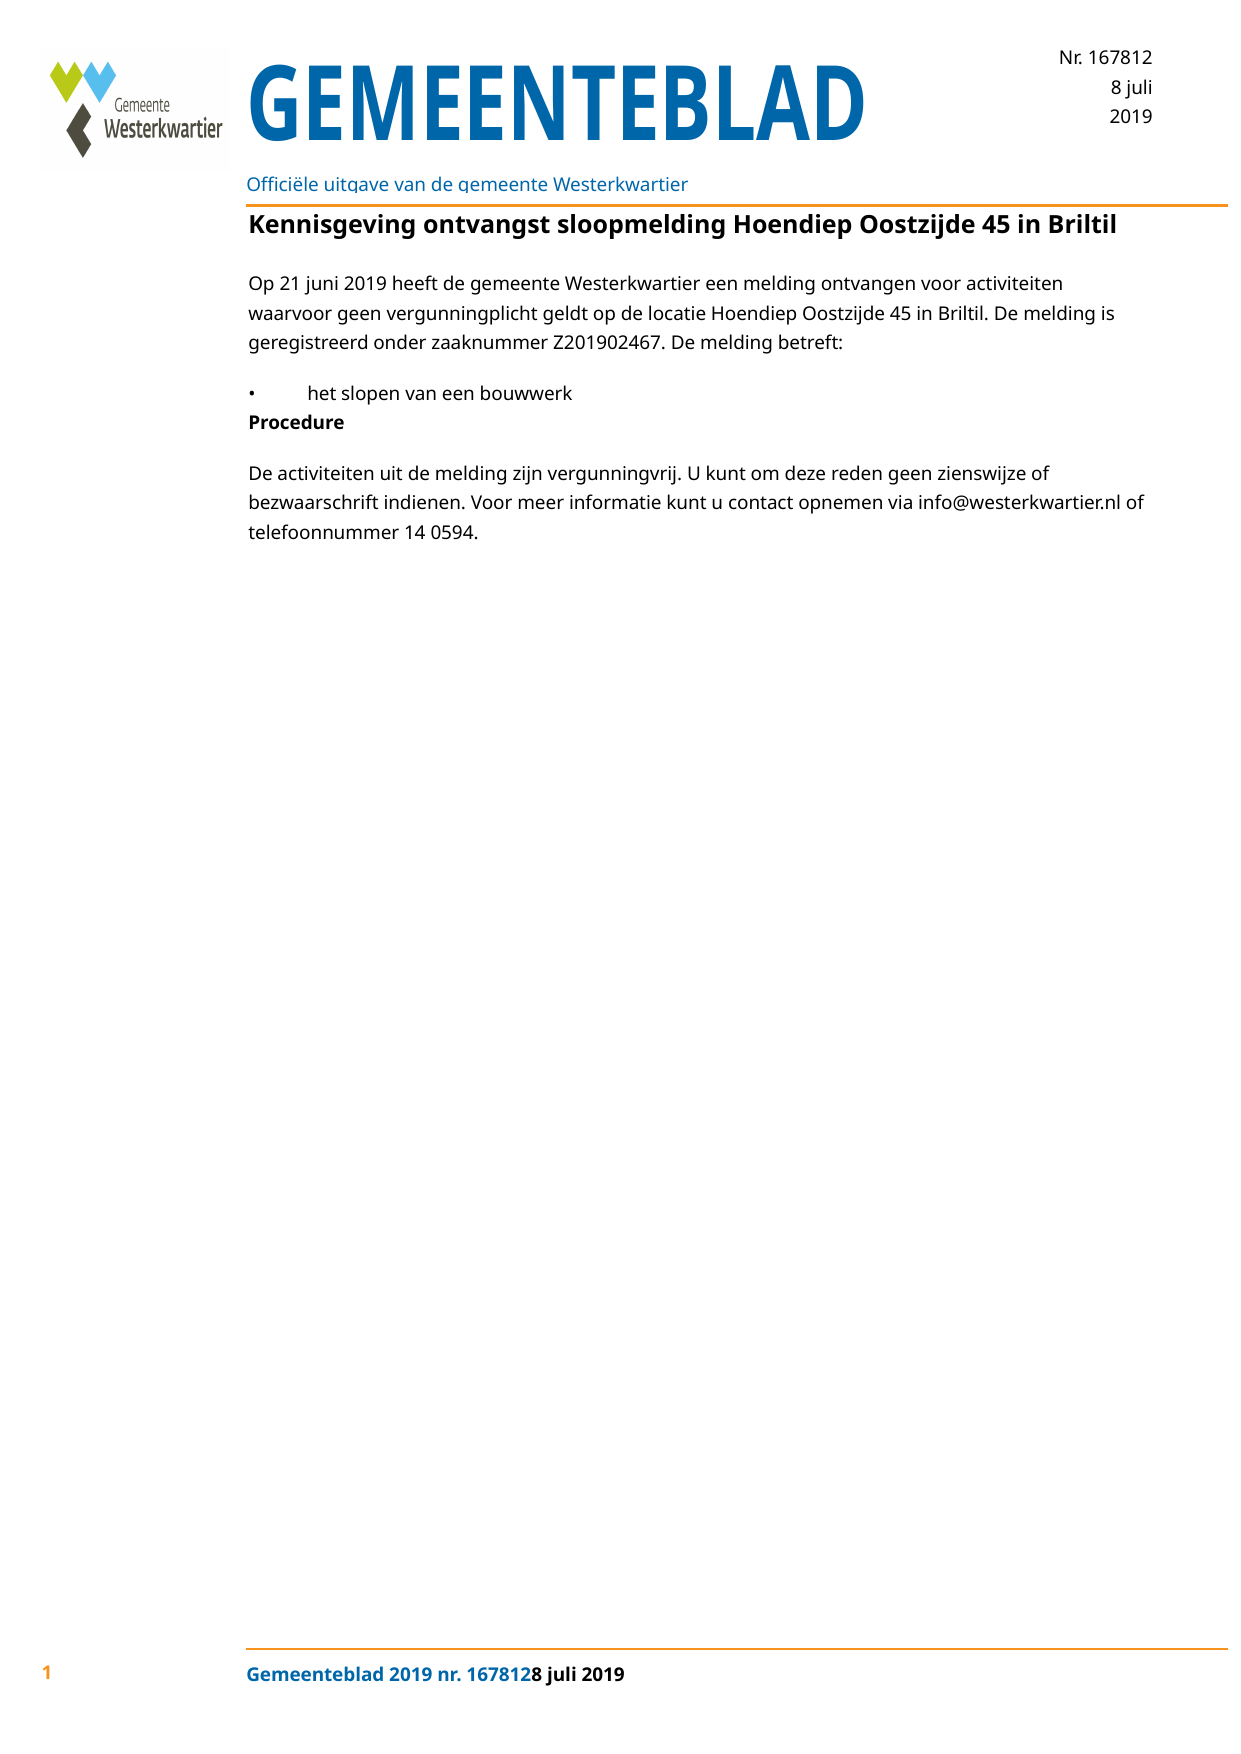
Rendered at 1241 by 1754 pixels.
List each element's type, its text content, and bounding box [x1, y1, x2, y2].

list het slopen van een bouwwerk [248, 380, 1152, 406]
text De activiteiten uit de melding zijn vergunningvrij. U kunt om deze reden geen zienswijze of bezwaarschrift indienen. Voor meer informatie kunt u contact opnemen via info@westerkwartier.nl of telefoonnummer 14 0594. [248, 460, 1152, 545]
picture [41, 47, 231, 172]
text Procedure [248, 409, 1152, 435]
text Op 21 juni 2019 heeft de gemeente Westerkwartier een melding ontvangen voor activiteiten waarvoor geen vergunningplicht geldt op de locatie Hoendiep Oostzijde 45 in Briltil. De melding is geregistreerd onder zaaknummer Z201902467. De melding betreft: [248, 270, 1152, 355]
text Kennisgeving ontvangst sloopmelding Hoendiep Oostzijde 45 in Briltil [248, 207, 1152, 241]
